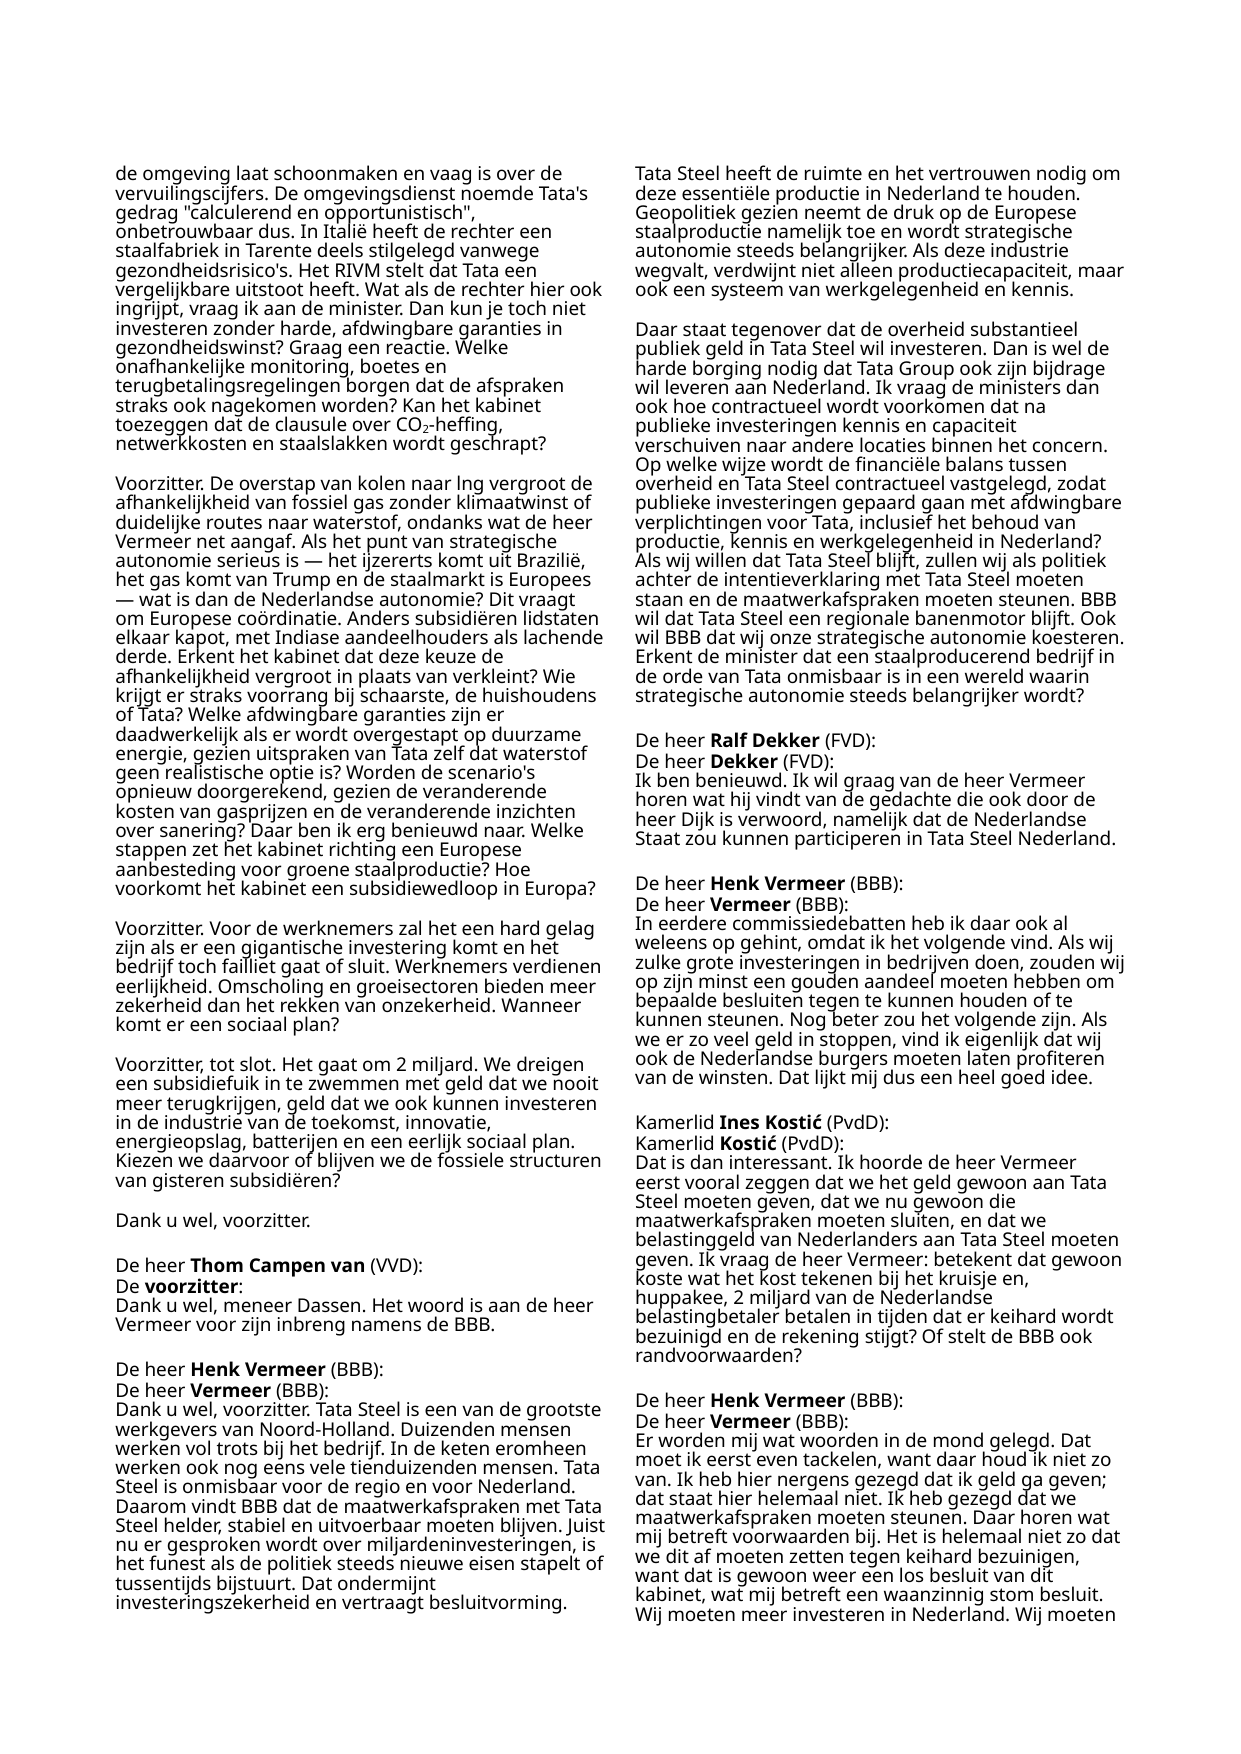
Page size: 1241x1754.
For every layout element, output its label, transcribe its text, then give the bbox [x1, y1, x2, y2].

text Dank u wel, voorzitter. [115, 1212, 605, 1231]
text Ik ben benieuwd. Ik wil graag van de heer Vermeer horen wat hij vindt van de gedachte die ook door de heer Dijk is verwoord, namelijk dat de Nederlandse Staat zou kunnen participeren in Tata Steel Nederland. [635, 772, 1125, 849]
text De heer Dekker (FVD): [635, 753, 1125, 772]
text De heer Thom Campen van (VVD): [115, 1252, 605, 1278]
text Kamerlid Kostić (PvdD): [635, 1135, 1125, 1154]
text Voorzitter, tot slot. Het gaat om 2 miljard. We dreigen een subsidiefuik in te zwemmen met geld dat we nooit meer terugkrijgen, geld dat we ook kunnen investeren in de industrie van de toekomst, innovatie, energieopslag, batterijen en een eerlijk sociaal plan. Kiezen we daarvoor of blijven we de fossiele structuren van gisteren subsidiëren? [115, 1056, 605, 1191]
text De heer Vermeer (BBB): [635, 896, 1125, 915]
text De heer Vermeer (BBB): [115, 1382, 605, 1401]
text In eerdere commissiedebatten heb ik daar ook al weleens op gehint, omdat ik het volgende vind. Als wij zulke grote investeringen in bedrijven doen, zouden wij op zijn minst een gouden aandeel moeten hebben om bepaalde besluiten tegen te kunnen houden of te kunnen steunen. Nog beter zou het volgende zijn. Als we er zo veel geld in stoppen, vind ik eigenlijk dat wij ook de Nederlandse burgers moeten laten profiteren van de winsten. Dat lijkt mij dus een heel goed idee. [635, 915, 1125, 1088]
text De heer Henk Vermeer (BBB): [635, 1387, 1125, 1413]
text Voorzitter. De overstap van kolen naar lng vergroot de afhankelijkheid van fossiel gas zonder klimaatwinst of duidelijke routes naar waterstof, ondanks wat de heer Vermeer net aangaf. Als het punt van strategische autonomie serieus is — het ijzererts komt uit Brazilië, het gas komt van Trump en de staalmarkt is Europees — wat is dan de Nederlandse autonomie? Dit vraagt om Europese coördinatie. Anders subsidiëren lidstaten elkaar kapot, met Indiase aandeelhouders als lachende derde. Erkent het kabinet dat deze keuze de afhankelijkheid vergroot in plaats van verkleint? Wie krijgt er straks voorrang bij schaarste, de huishoudens of Tata? Welke afdwingbare garanties zijn er daadwerkelijk als er wordt overgestapt op duurzame energie, gezien uitspraken van Tata zelf dat waterstof geen realistische optie is? Worden de scenario's opnieuw doorgerekend, gezien de veranderende kosten van gasprijzen en de veranderende inzichten over sanering? Daar ben ik erg benieuwd naar. Welke stappen zet het kabinet richting een Europese aanbesteding voor groene staalproductie? Hoe voorkomt het kabinet een subsidiewedloop in Europa? [115, 475, 605, 899]
text De voorzitter: [115, 1278, 605, 1297]
text Kamerlid Ines Kostić (PvdD): [635, 1109, 1125, 1135]
text de omgeving laat schoonmaken en vaag is over de vervuilingscijfers. De omgevingsdienst noemde Tata's gedrag "calculerend en opportunistisch", onbetrouwbaar dus. In Italië heeft de rechter een staalfabriek in Tarente deels stilgelegd vanwege gezondheidsrisico's. Het RIVM stelt dat Tata een vergelijkbare uitstoot heeft. Wat als de rechter hier ook ingrijpt, vraag ik aan de minister. Dan kun je toch niet investeren zonder harde, afdwingbare garanties in gezondheidswinst? Graag een reactie. Welke onafhankelijke monitoring, boetes en terugbetalingsregelingen borgen dat de afspraken straks ook nagekomen worden? Kan het kabinet toezeggen dat de clausule over CO2-heffing, netwerkkosten en staalslakken wordt geschrapt? [115, 165, 605, 454]
text Er worden mij wat woorden in de mond gelegd. Dat moet ik eerst even tackelen, want daar houd ik niet zo van. Ik heb hier nergens gezegd dat ik geld ga geven; dat staat hier helemaal niet. Ik heb gezegd dat we maatwerkafspraken moeten steunen. Daar horen wat mij betreft voorwaarden bij. Het is helemaal niet zo dat we dit af moeten zetten tegen keihard bezuinigen, want dat is gewoon weer een los besluit van dit kabinet, wat mij betreft een waanzinnig stom besluit. Wij moeten meer investeren in Nederland. Wij moeten [635, 1432, 1125, 1625]
text Dank u wel, meneer Dassen. Het woord is aan de heer Vermeer voor zijn inbreng namens de BBB. [115, 1297, 605, 1335]
text Dank u wel, voorzitter. Tata Steel is een van de grootste werkgevers van Noord-Holland. Duizenden mensen werken vol trots bij het bedrijf. In de keten eromheen werken ook nog eens vele tienduizenden mensen. Tata Steel is onmisbaar voor de regio en voor Nederland. Daarom vindt BBB dat de maatwerkafspraken met Tata Steel helder, stabiel en uitvoerbaar moeten blijven. Juist nu er gesproken wordt over miljardeninvesteringen, is het funest als de politiek steeds nieuwe eisen stapelt of tussentijds bijstuurt. Dat ondermijnt investeringszekerheid en vertraagt besluitvorming. [115, 1401, 605, 1613]
text Dat is dan interessant. Ik hoorde de heer Vermeer eerst vooral zeggen dat we het geld gewoon aan Tata Steel moeten geven, dat we nu gewoon die maatwerkafspraken moeten sluiten, en dat we belastinggeld van Nederlanders aan Tata Steel moeten geven. Ik vraag de heer Vermeer: betekent dat gewoon koste wat het kost tekenen bij het kruisje en, huppakee, 2 miljard van de Nederlandse belastingbetaler betalen in tijden dat er keihard wordt bezuinigd en de rekening stijgt? Of stelt de BBB ook randvoorwaarden? [635, 1154, 1125, 1366]
text Voorzitter. Voor de werknemers zal het een hard gelag zijn als er een gigantische investering komt en het bedrijf toch failliet gaat of sluit. Werknemers verdienen eerlijkheid. Omscholing en groeisectoren bieden meer zekerheid dan het rekken van onzekerheid. Wanneer komt er een sociaal plan? [115, 920, 605, 1035]
text De heer Ralf Dekker (FVD): [635, 727, 1125, 753]
text De heer Henk Vermeer (BBB): [635, 870, 1125, 896]
text Tata Steel heeft de ruimte en het vertrouwen nodig om deze essentiële productie in Nederland te houden. Geopolitiek gezien neemt de druk op de Europese staalproductie namelijk toe en wordt strategische autonomie steeds belangrijker. Als deze industrie wegvalt, verdwijnt niet alleen productiecapaciteit, maar ook een systeem van werkgelegenheid en kennis. [635, 165, 1125, 300]
text Daar staat tegenover dat de overheid substantieel publiek geld in Tata Steel wil investeren. Dan is wel de harde borging nodig dat Tata Group ook zijn bijdrage wil leveren aan Nederland. Ik vraag de ministers dan ook hoe contractueel wordt voorkomen dat na publieke investeringen kennis en capaciteit verschuiven naar andere locaties binnen het concern. Op welke wijze wordt de financiële balans tussen overheid en Tata Steel contractueel vastgelegd, zodat publieke investeringen gepaard gaan met afdwingbare verplichtingen voor Tata, inclusief het behoud van productie, kennis en werkgelegenheid in Nederland? Als wij willen dat Tata Steel blijft, zullen wij als politiek achter de intentieverklaring met Tata Steel moeten staan en de maatwerkafspraken moeten steunen. BBB wil dat Tata Steel een regionale banenmotor blijft. Ook wil BBB dat wij onze strategische autonomie koesteren. Erkent de minister dat een staalproducerend bedrijf in de orde van Tata onmisbaar is in een wereld waarin strategische autonomie steeds belangrijker wordt? [635, 321, 1125, 706]
text De heer Vermeer (BBB): [635, 1413, 1125, 1432]
text De heer Henk Vermeer (BBB): [115, 1356, 605, 1382]
